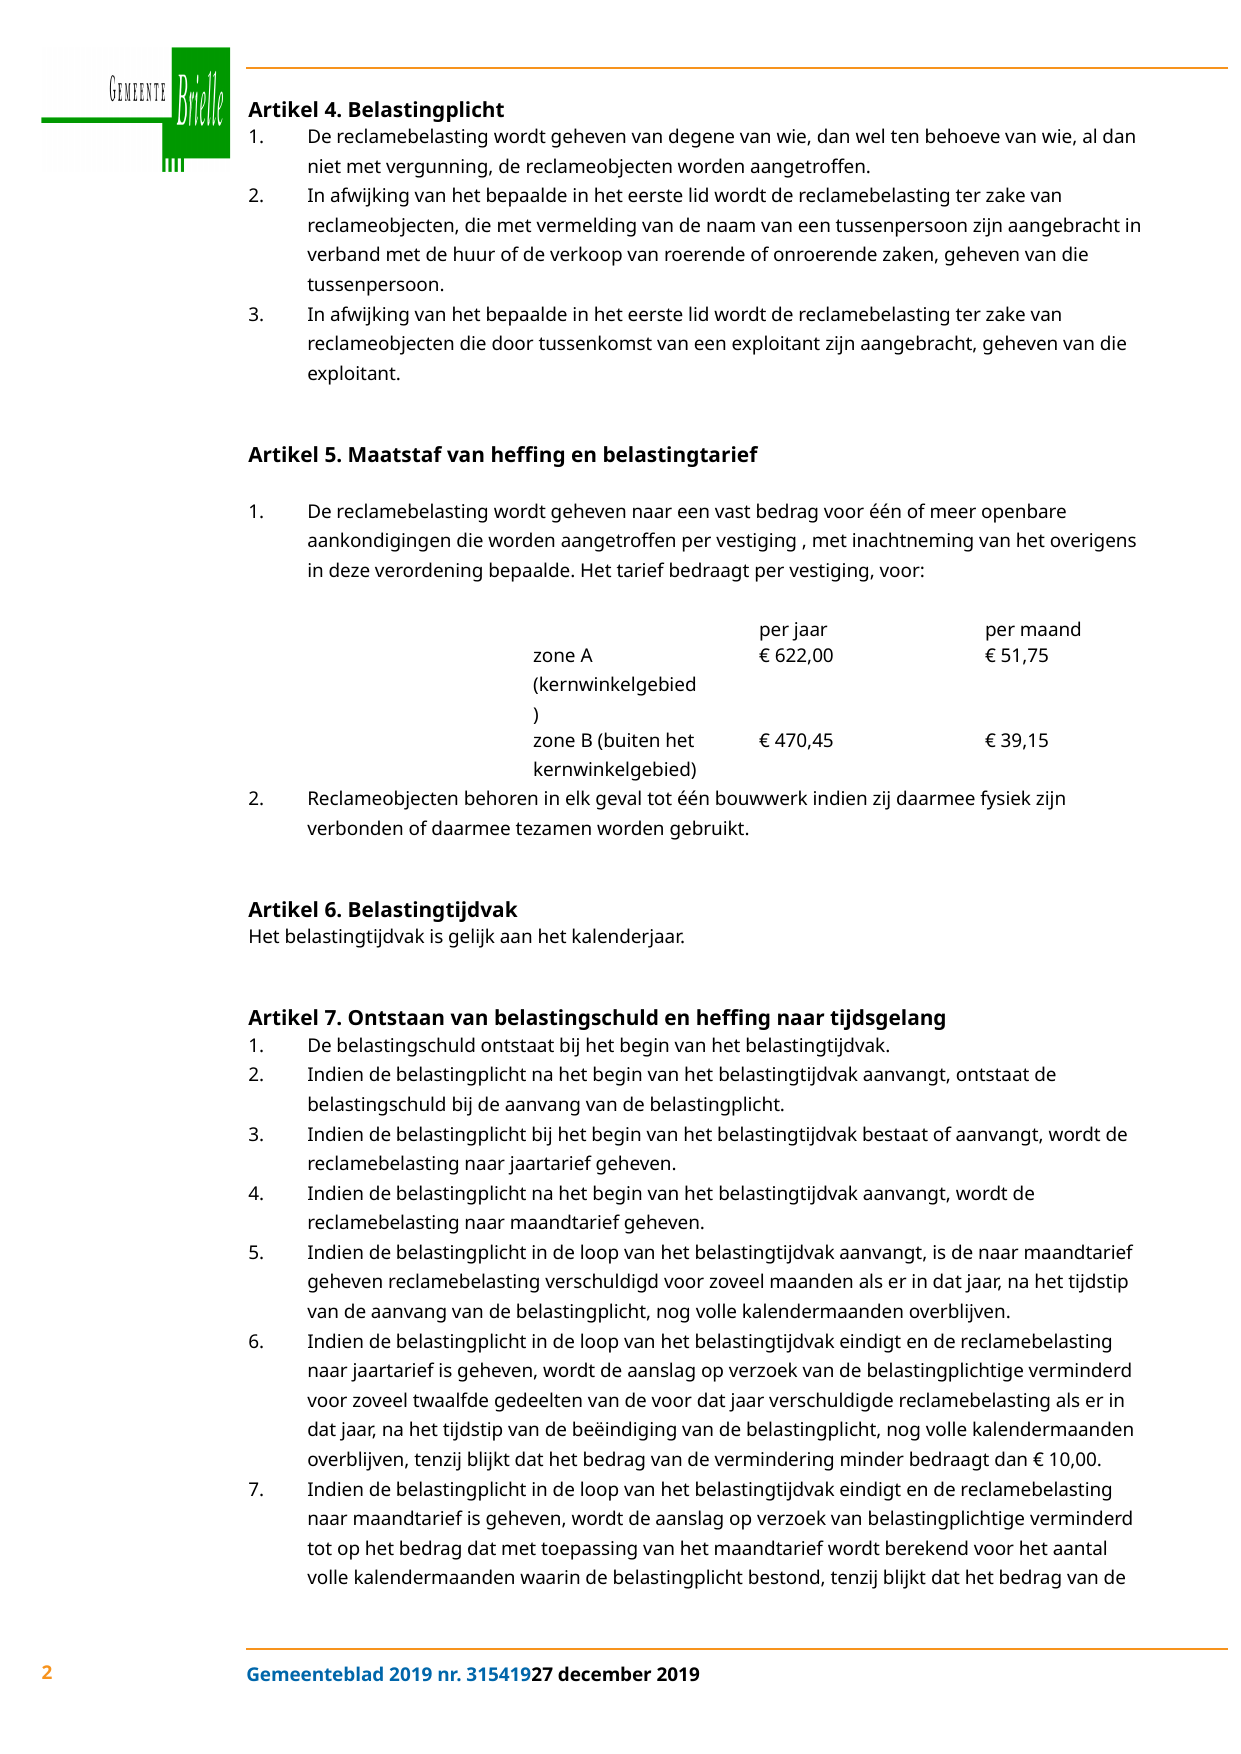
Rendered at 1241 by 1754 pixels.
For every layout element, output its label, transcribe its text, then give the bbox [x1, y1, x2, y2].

table_cell € 622,00 [700, 642, 926, 727]
table_cell € 470,45 [700, 727, 926, 782]
text Het belastingtijdvak is gelijk aan het kalenderjaar. [248, 923, 1152, 949]
list Indien de belastingplicht in de loop van het belastingtijdvak eindigt en de reclamebelasting naar jaartarief is geheven, wordt de aanslag op verzoek van de belastingplichtige verminderd voor zoveel twaalfde gedeelten van de voor dat jaar verschuldigde reclamebelasting als er in dat jaar, na het tijdstip van de beëindiging van de belastingplicht, nog volle kalendermaanden overblijven, tenzij blijkt dat het bedrag van de vermindering minder bedraagt dan € 10,00. [248, 1328, 1152, 1472]
list Indien de belastingplicht na het begin van het belastingtijdvak aanvangt, wordt de reclamebelasting naar maandtarief geheven. [248, 1180, 1152, 1235]
list De reclamebelasting wordt geheven naar een vast bedrag voor één of meer openbare aankondigingen die worden aangetroffen per vestiging , met inachtneming van het overigens in deze verordening bepaalde. Het tarief bedraagt per vestiging, voor: [248, 498, 1152, 583]
table_cell zone A (kernwinkelgebied) [474, 642, 700, 727]
table_header per maand [926, 616, 1152, 642]
list In afwijking van het bepaalde in het eerste lid wordt de reclamebelasting ter zake van reclameobjecten, die met vermelding van de naam van een tussenpersoon zijn aangebracht in verband met de huur of de verkoop van roerende of onroerende zaken, geheven van die tussenpersoon. [248, 182, 1152, 297]
list Indien de belastingplicht na het begin van het belastingtijdvak aanvangt, ontstaat de belastingschuld bij de aanvang van de belastingplicht. [248, 1062, 1152, 1117]
text Artikel 7. Ontstaan van belastingschuld en heffing naar tijdsgelang [248, 1003, 1152, 1032]
list De reclamebelasting wordt geheven van degene van wie, dan wel ten behoeve van wie, al dan niet met vergunning, de reclameobjecten worden aangetroffen. [248, 123, 1152, 178]
table_cell € 51,75 [926, 642, 1152, 727]
list Indien de belastingplicht bij het begin van het belastingtijdvak bestaat of aanvangt, wordt de reclamebelasting naar jaartarief geheven. [248, 1121, 1152, 1176]
table_header [248, 616, 474, 642]
text Artikel 5. Maatstaf van heffing en belastingtarief [248, 440, 1152, 468]
table_header [474, 616, 700, 642]
table_cell [248, 642, 474, 727]
picture [41, 47, 231, 172]
table_cell [248, 727, 474, 782]
text Artikel 4. Belastingplicht [248, 95, 1152, 123]
table_header per jaar [700, 616, 926, 642]
list In afwijking van het bepaalde in het eerste lid wordt de reclamebelasting ter zake van reclameobjecten die door tussenkomst van een exploitant zijn aangebracht, geheven van die exploitant. [248, 301, 1152, 386]
table_cell € 39,15 [926, 727, 1152, 782]
list Indien de belastingplicht in de loop van het belastingtijdvak aanvangt, is de naar maandtarief geheven reclamebelasting verschuldigd voor zoveel maanden als er in dat jaar, na het tijdstip van de aanvang van de belastingplicht, nog volle kalendermaanden overblijven. [248, 1239, 1152, 1324]
text Artikel 6. Belastingtijdvak [248, 895, 1152, 923]
table_cell zone B (buiten het kernwinkelgebied) [474, 727, 700, 782]
list De belastingschuld ontstaat bij het begin van het belastingtijdvak. [248, 1032, 1152, 1058]
list Indien de belastingplicht in de loop van het belastingtijdvak eindigt en de reclamebelasting naar maandtarief is geheven, wordt de aanslag op verzoek van belastingplichtige verminderd tot op het bedrag dat met toepassing van het maandtarief wordt berekend voor het aantal volle kalendermaanden waarin de belastingplicht bestond, tenzij blijkt dat het bedrag van de [248, 1476, 1152, 1590]
list Reclameobjecten behoren in elk geval tot één bouwwerk indien zij daarmee fysiek zijn verbonden of daarmee tezamen worden gebruikt. [248, 786, 1152, 841]
